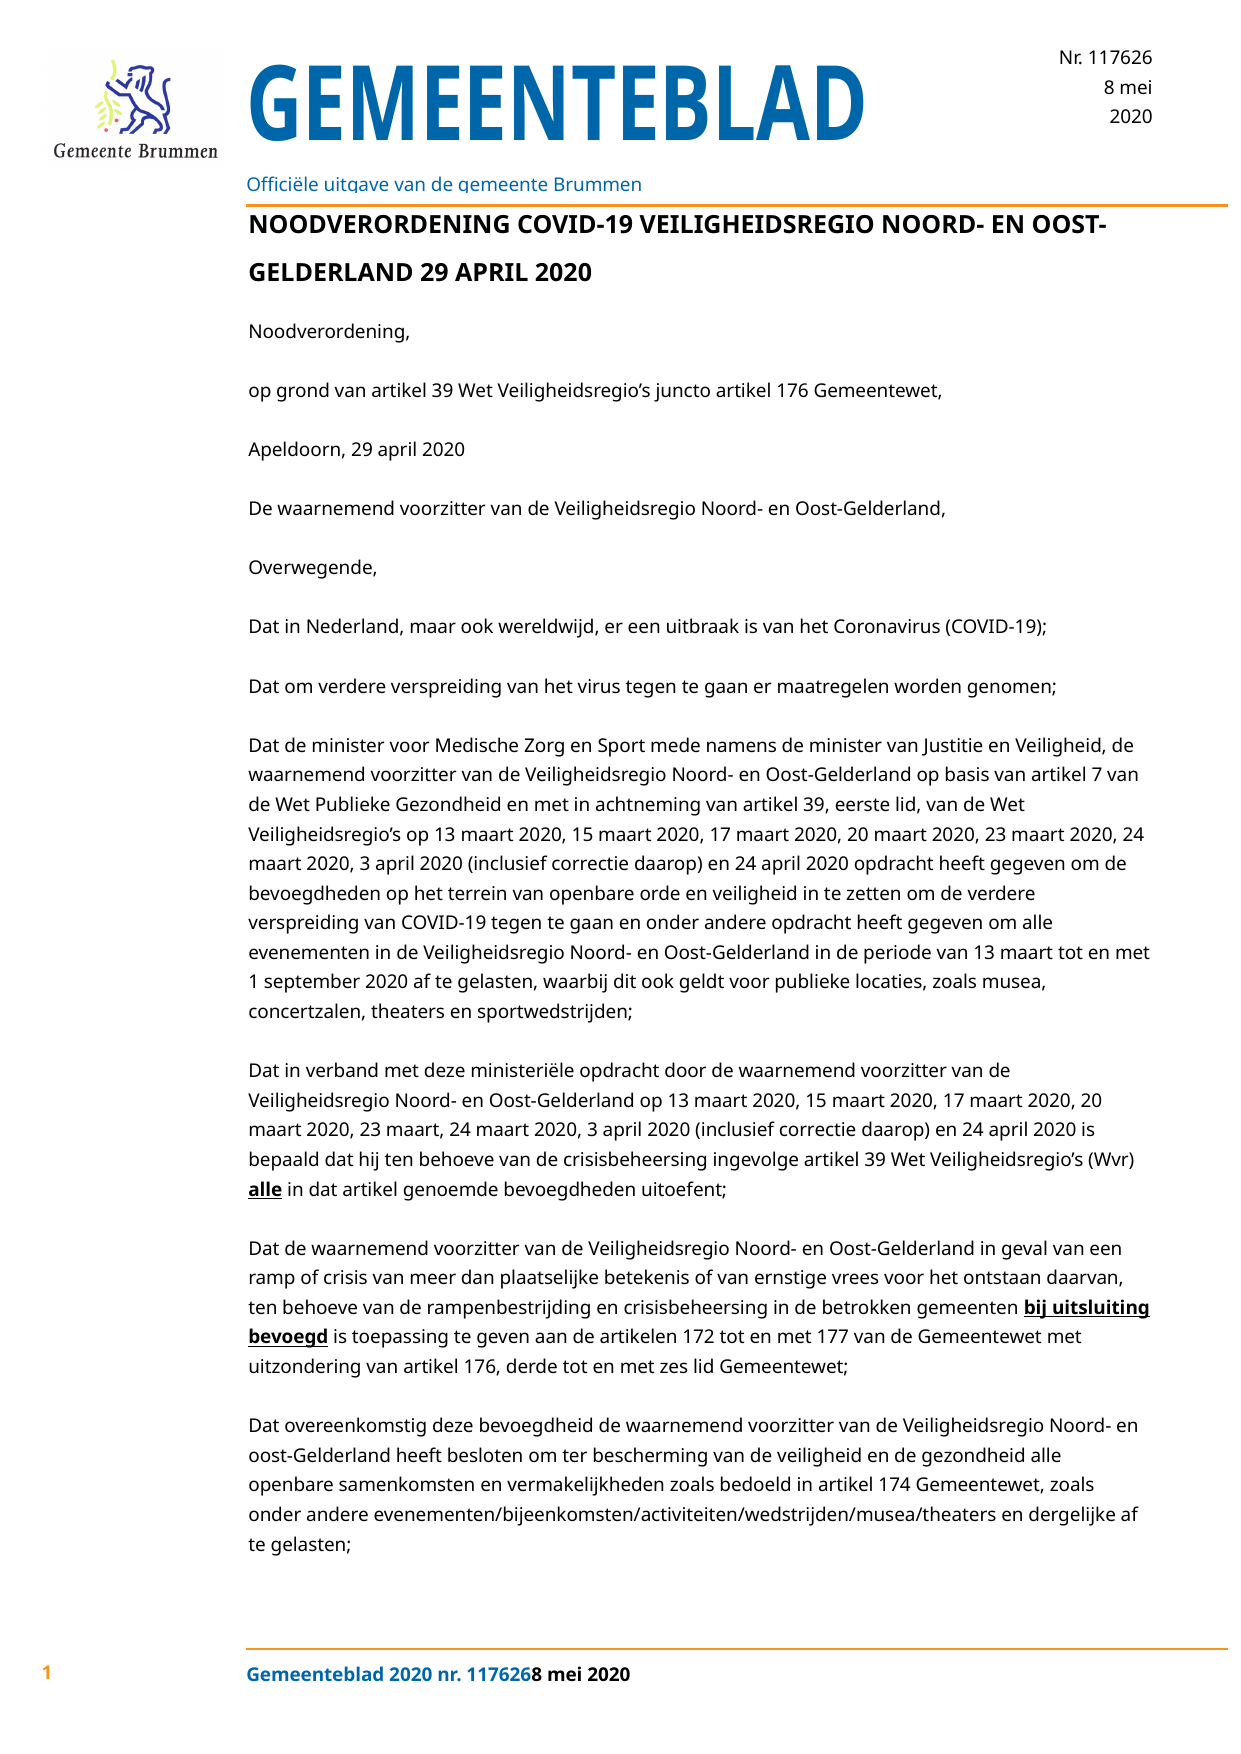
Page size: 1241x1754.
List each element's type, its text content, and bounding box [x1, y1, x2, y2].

picture [41, 47, 231, 172]
text Dat om verdere verspreiding van het virus tegen te gaan er maatregelen worden genomen; [248, 673, 1152, 699]
text Dat de minister voor Medische Zorg en Sport mede namens de minister van Justitie en Veiligheid, de waarnemend voorzitter van de Veiligheidsregio Noord- en Oost-Gelderland op basis van artikel 7 van de Wet Publieke Gezondheid en met in achtneming van artikel 39, eerste lid, van de Wet Veiligheidsregio’s op 13 maart 2020, 15 maart 2020, 17 maart 2020, 20 maart 2020, 23 maart 2020, 24 maart 2020, 3 april 2020 (inclusief correctie daarop) en 24 april 2020 opdracht heeft gegeven om de bevoegdheden op het terrein van openbare orde en veiligheid in te zetten om de verdere verspreiding van COVID-19 tegen te gaan en onder andere opdracht heeft gegeven om alle evenementen in de Veiligheidsregio Noord- en Oost-Gelderland in de periode van 13 maart tot en met 1 september 2020 af te gelasten, waarbij dit ook geldt voor publieke locaties, zoals musea, concertzalen, theaters en sportwedstrijden; [248, 732, 1152, 1024]
text Dat overeenkomstig deze bevoegdheid de waarnemend voorzitter van de Veiligheidsregio Noord- en oost-Gelderland heeft besloten om ter bescherming van de veiligheid en de gezondheid alle openbare samenkomsten en vermakelijkheden zoals bedoeld in artikel 174 Gemeentewet, zoals onder andere evenementen/bijeenkomsten/activiteiten/wedstrijden/musea/theaters en dergelijke af te gelasten; [248, 1412, 1152, 1557]
text Dat in Nederland, maar ook wereldwijd, er een uitbraak is van het Coronavirus (COVID-19); [248, 614, 1152, 639]
text Noodverordening, [248, 318, 1152, 344]
text Dat de waarnemend voorzitter van de Veiligheidsregio Noord- en Oost-Gelderland in geval van een ramp of crisis van meer dan plaatselijke betekenis of van ernstige vrees voor het ontstaan daarvan, ten behoeve van de rampenbestrijding en crisisbeheersing in de betrokken gemeenten bij uitsluiting bevoegd is toepassing te geven aan de artikelen 172 tot en met 177 van de Gemeentewet met uitzondering van artikel 176, derde tot en met zes lid Gemeentewet; [248, 1235, 1152, 1379]
text Dat in verband met deze ministeriële opdracht door de waarnemend voorzitter van de Veiligheidsregio Noord- en Oost-Gelderland op 13 maart 2020, 15 maart 2020, 17 maart 2020, 20 maart 2020, 23 maart, 24 maart 2020, 3 april 2020 (inclusief correctie daarop) en 24 april 2020 is bepaald dat hij ten behoeve van de crisisbeheersing ingevolge artikel 39 Wet Veiligheidsregio’s (Wvr) alle in dat artikel genoemde bevoegdheden uitoefent; [248, 1057, 1152, 1202]
text De waarnemend voorzitter van de Veiligheidsregio Noord- en Oost-Gelderland, [248, 495, 1152, 521]
text Overwegende, [248, 554, 1152, 580]
text NOODVERORDENING COVID-19 VEILIGHEIDSREGIO NOORD- EN OOST-GELDERLAND 29 APRIL 2020 [248, 207, 1152, 288]
text Apeldoorn, 29 april 2020 [248, 436, 1152, 462]
text op grond van artikel 39 Wet Veiligheidsregio’s juncto artikel 176 Gemeentewet, [248, 377, 1152, 403]
